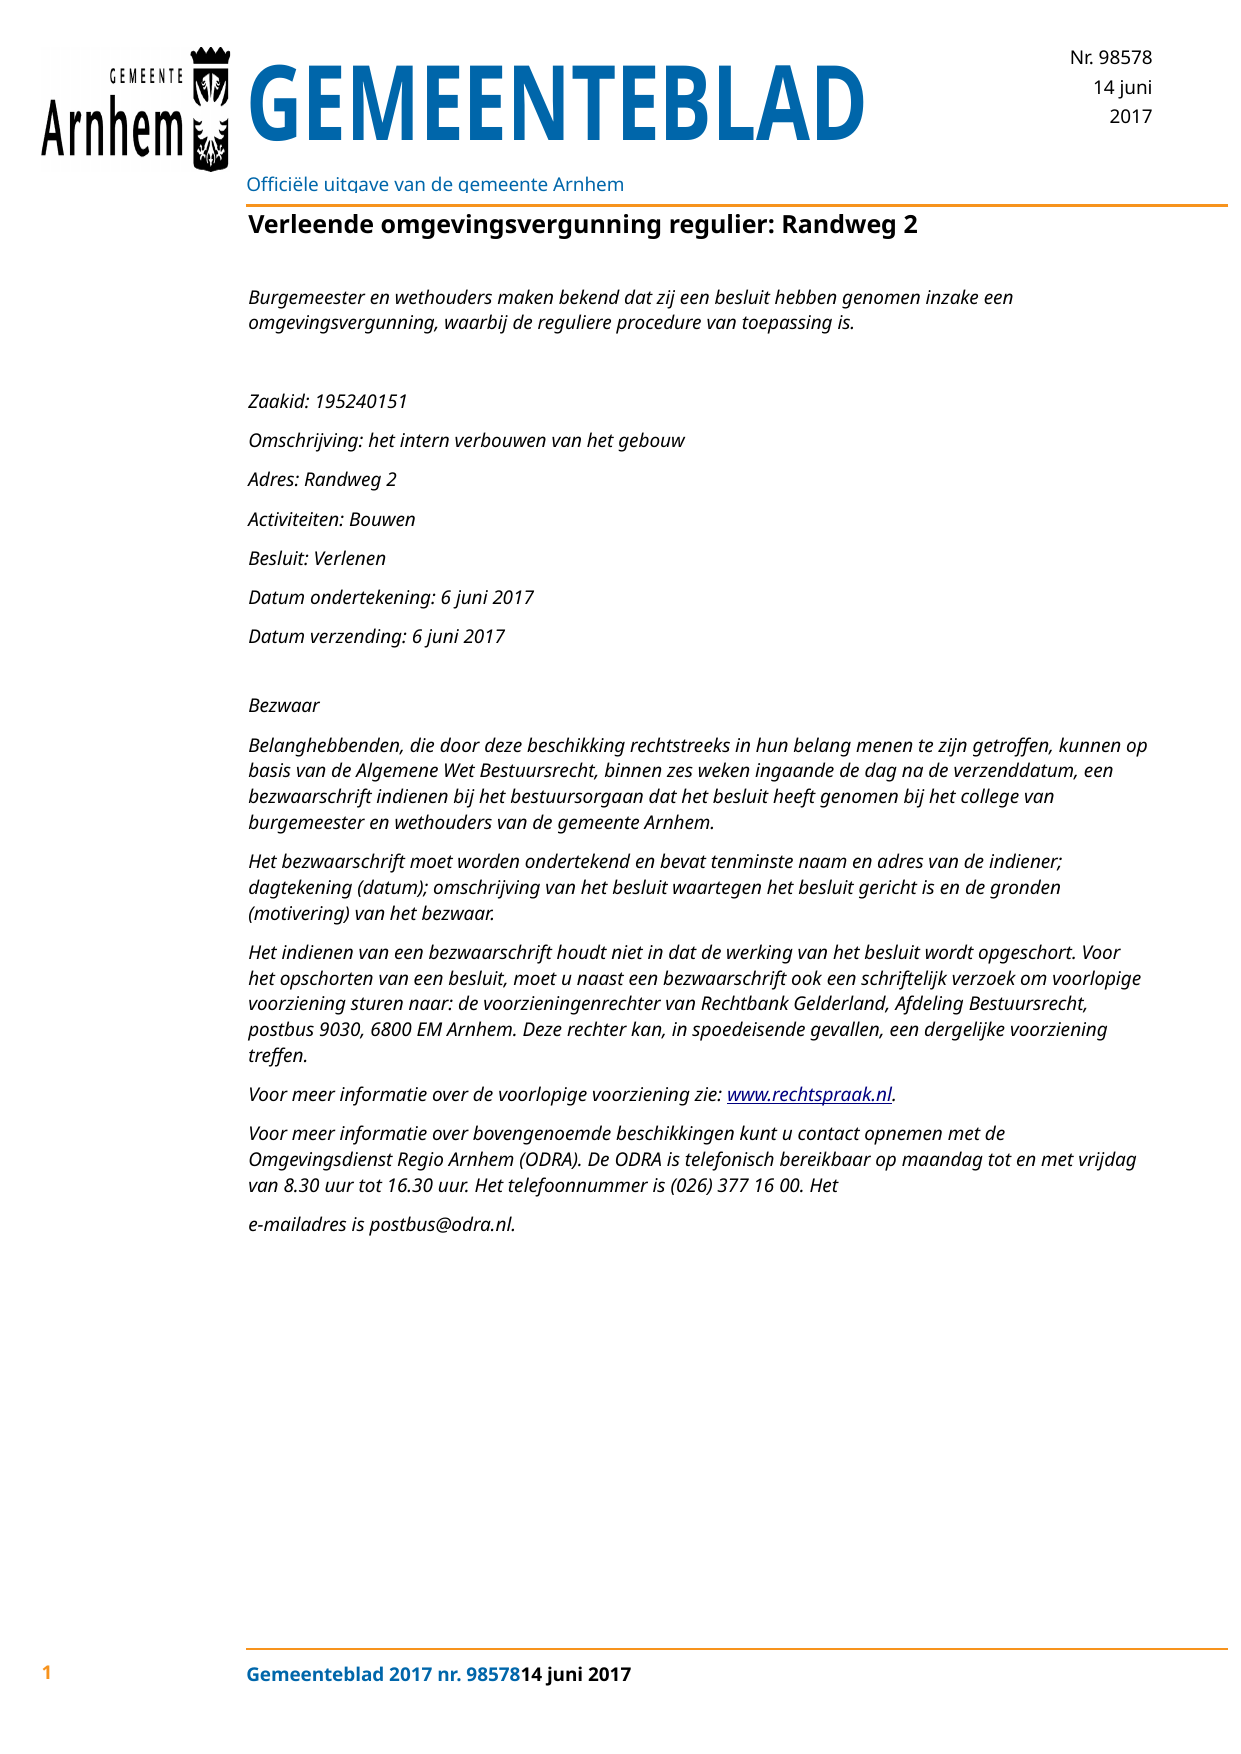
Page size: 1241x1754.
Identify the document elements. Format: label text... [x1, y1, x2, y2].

text Besluit: Verlenen [248, 545, 1152, 571]
text Belanghebbenden, die door deze beschikking rechtstreeks in hun belang menen te zijn getroffen, kunnen op basis van de Algemene Wet Bestuursrecht, binnen zes weken ingaande de dag na de verzenddatum, een bezwaarschrift indienen bij het bestuursorgaan dat het besluit heeft genomen bij het college van burgemeester en wethouders van de gemeente Arnhem. [248, 732, 1152, 835]
text Het indienen van een bezwaarschrift houdt niet in dat de werking van het besluit wordt opgeschort. Voor het opschorten van een besluit, moet u naast een bezwaarschrift ook een schriftelijk verzoek om voorlopige voorziening sturen naar: de voorzieningenrechter van Rechtbank Gelderland, Afdeling Bestuursrecht, postbus 9030, 6800 EM Arnhem. Deze rechter kan, in spoedeisende gevallen, een dergelijke voorziening treffen. [248, 939, 1152, 1068]
text Voor meer informatie over de voorlopige voorziening zie: www.rechtspraak.nl. [248, 1081, 1152, 1107]
text Verleende omgevingsvergunning regulier: Randweg 2 [248, 207, 1152, 241]
text Datum ondertekening: 6 juni 2017 [248, 584, 1152, 610]
text Zaakid: 195240151 [248, 388, 1152, 414]
picture [41, 47, 231, 172]
text Datum verzending: 6 juni 2017 [248, 624, 1152, 649]
text Omschrijving: het intern verbouwen van het gebouw [248, 427, 1152, 453]
text Burgemeester en wethouders maken bekend dat zij een besluit hebben genomen inzake een omgevingsvergunning, waarbij de reguliere procedure van toepassing is. [248, 284, 1152, 335]
text e-mailadres is postbus@odra.nl. [248, 1211, 1152, 1237]
text Activiteiten: Bouwen [248, 506, 1152, 532]
text Bezwaar [248, 693, 1152, 718]
text Het bezwaarschrift moet worden ondertekend en bevat tenminste naam en adres van de indiener; dagtekening (datum); omschrijving van het besluit waartegen het besluit gericht is en de gronden (motivering) van het bezwaar. [248, 848, 1152, 926]
text Voor meer informatie over bovengenoemde beschikkingen kunt u contact opnemen met de Omgevingsdienst Regio Arnhem (ODRA). De ODRA is telefonisch bereikbaar op maandag tot en met vrijdag van 8.30 uur tot 16.30 uur. Het telefoonnummer is (026) 377 16 00. Het [248, 1121, 1152, 1198]
text Adres: Randweg 2 [248, 467, 1152, 492]
